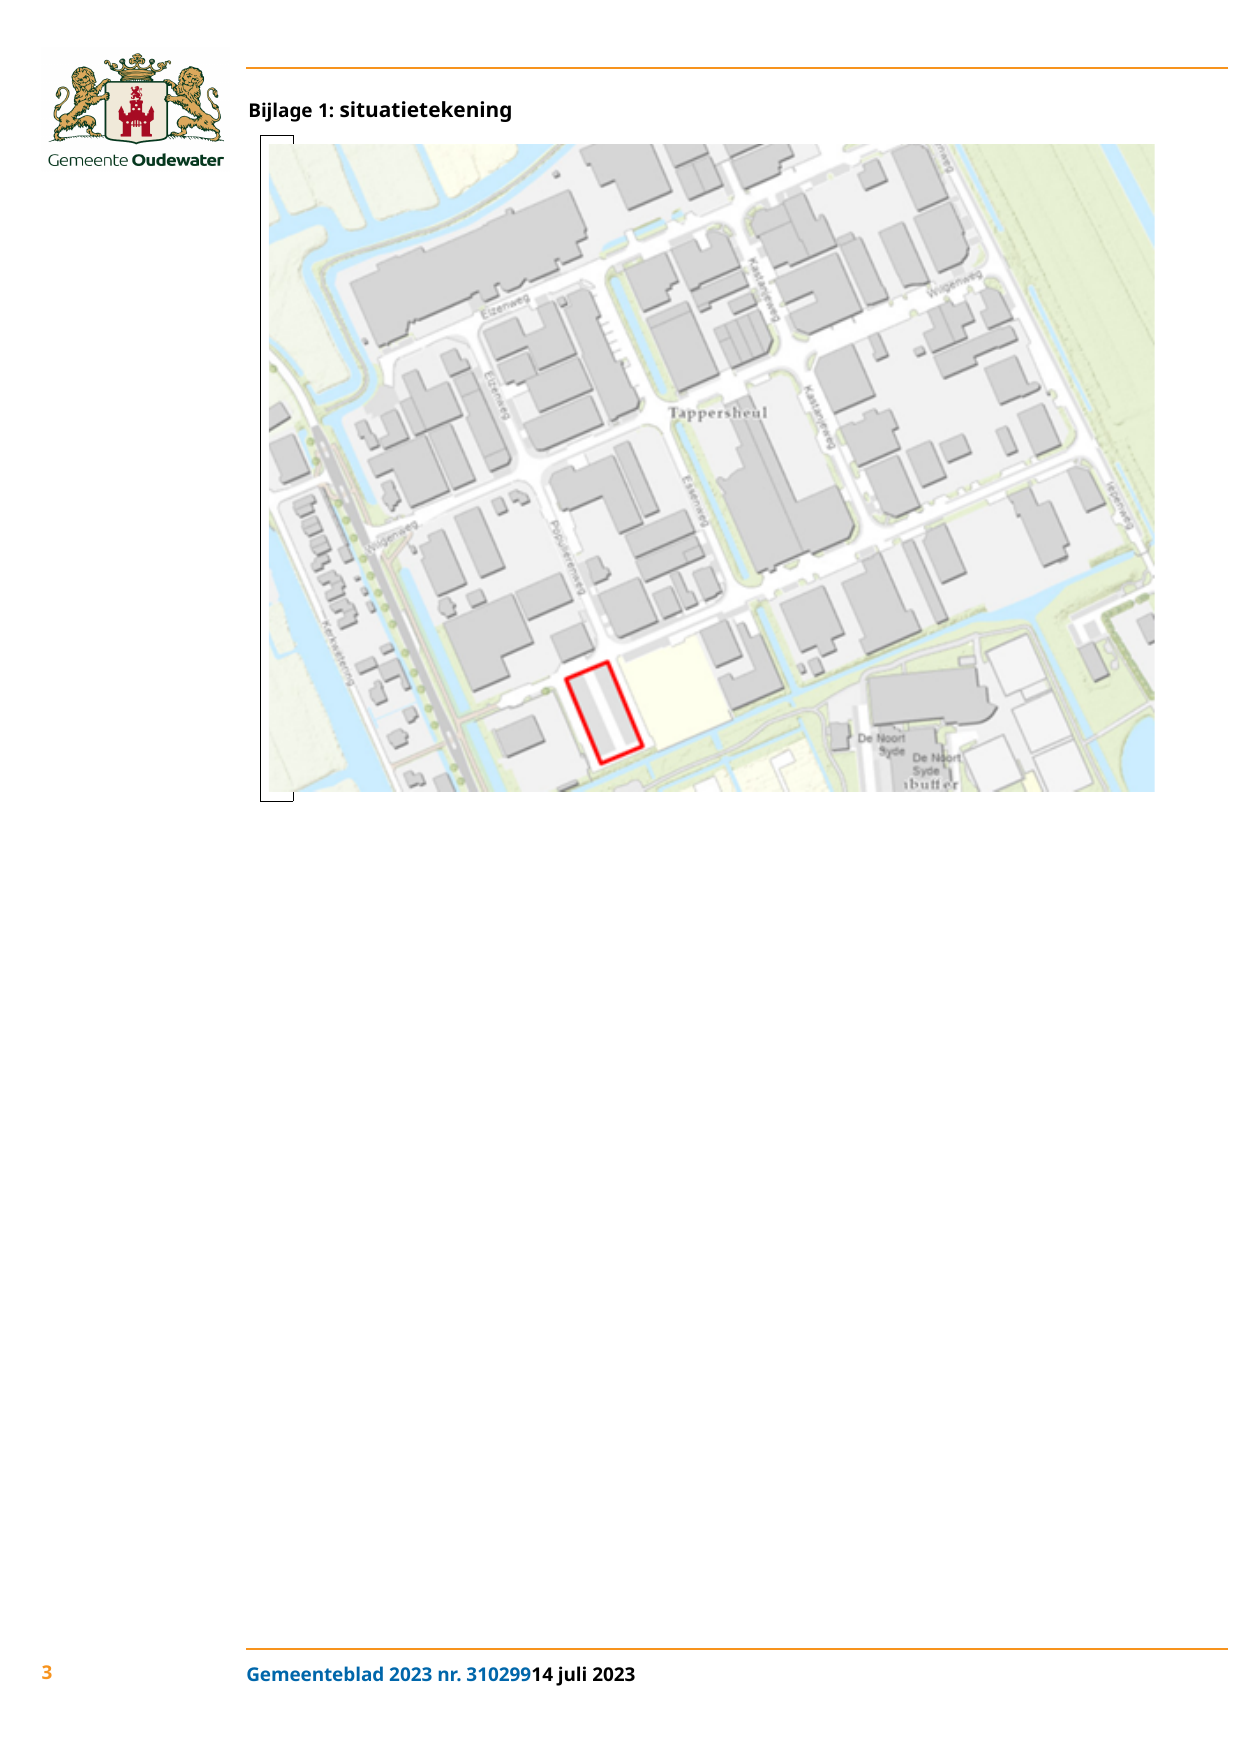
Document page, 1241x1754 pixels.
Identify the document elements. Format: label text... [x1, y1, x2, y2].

picture [268, 144, 1155, 792]
picture [41, 47, 231, 172]
text Bijlage 1: situatietekening [248, 95, 1152, 123]
